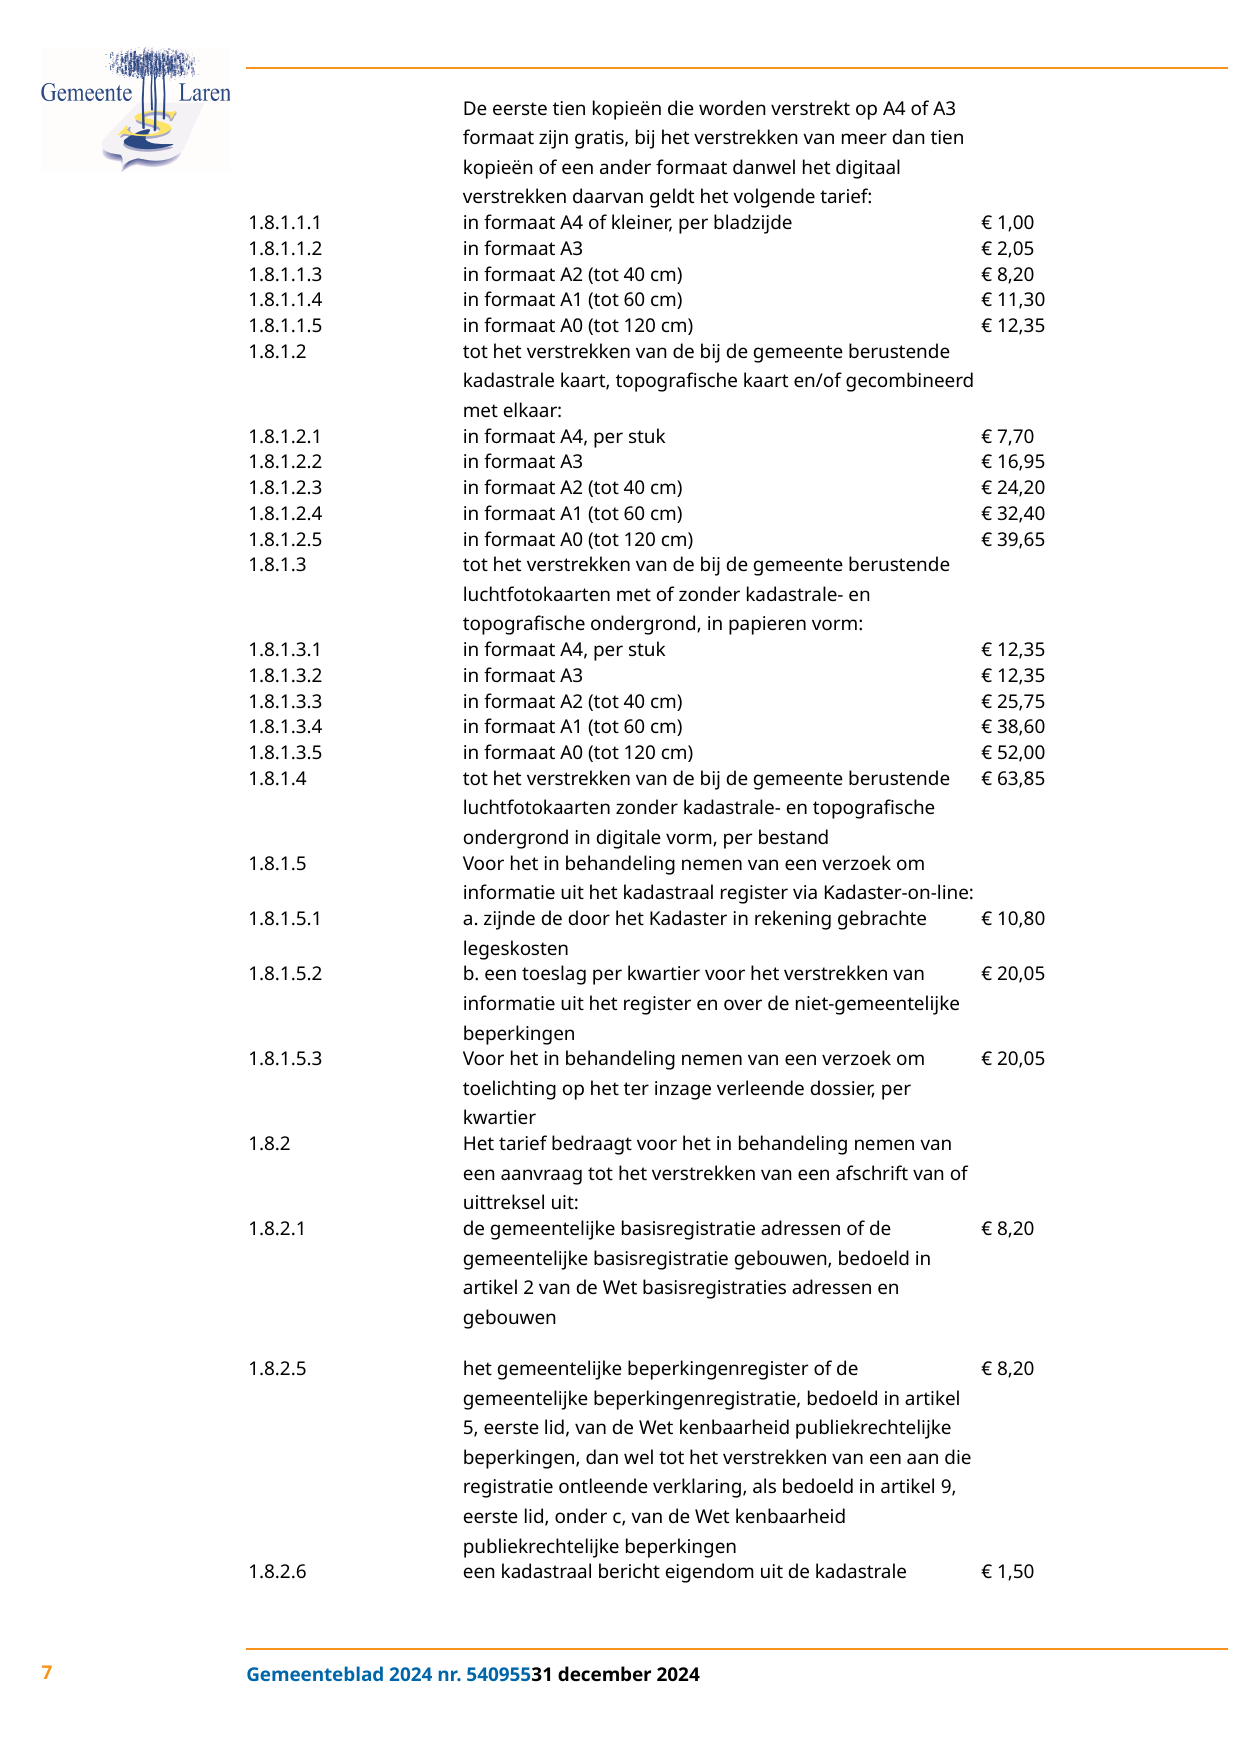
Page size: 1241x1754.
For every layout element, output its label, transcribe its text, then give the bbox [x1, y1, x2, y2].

table_cell b. een toeslag per kwartier voor het verstrekken van informatie uit het register en over de niet-gemeentelijke beperkingen [463, 961, 981, 1045]
table_cell a. zijnde de door het Kadaster in rekening gebrachte legeskosten [463, 905, 981, 961]
table_cell tot het verstrekken van de bij de gemeente berustende luchtfotokaarten zonder kadastrale- en topografische ondergrond in digitale vorm, per bestand [463, 765, 981, 850]
table_cell 1.8.1.5.1 [248, 905, 463, 961]
table_cell in formaat A3 [463, 449, 981, 474]
table_cell € 10,80 [981, 905, 1152, 961]
table_cell 1.8.1.2.4 [248, 500, 463, 526]
table_cell in formaat A4 of kleiner, per bladzijde [463, 209, 981, 235]
table_cell 1.8.1.5.3 [248, 1045, 463, 1130]
table_cell [248, 1330, 463, 1355]
table_cell 1.8.1.2.5 [248, 526, 463, 551]
table_cell € 8,20 [981, 1215, 1152, 1330]
table_cell 1.8.2.5 [248, 1355, 463, 1559]
table_cell € 20,05 [981, 1045, 1152, 1130]
table_cell 1.8.1.3.5 [248, 739, 463, 765]
table_cell in formaat A2 (tot 40 cm) [463, 474, 981, 500]
table_cell € 12,35 [981, 636, 1152, 662]
table_cell [981, 1330, 1152, 1355]
table_cell in formaat A1 (tot 60 cm) [463, 714, 981, 739]
table_cell in formaat A1 (tot 60 cm) [463, 500, 981, 526]
table_cell [981, 850, 1152, 905]
picture [41, 47, 231, 172]
table_cell 1.8.1.2.3 [248, 474, 463, 500]
table_cell De eerste tien kopieën die worden verstrekt op A4 of A3 formaat zijn gratis, bij het verstrekken van meer dan tien kopieën of een ander formaat danwel het digitaal verstrekken daarvan geldt het volgende tarief: [463, 95, 981, 209]
table_cell in formaat A2 (tot 40 cm) [463, 688, 981, 713]
table_cell de gemeentelijke basisregistratie adressen of de gemeentelijke basisregistratie gebouwen, bedoeld in artikel 2 van de Wet basisregistraties adressen en gebouwen [463, 1215, 981, 1330]
table_cell € 1,00 [981, 209, 1152, 235]
table_cell € 39,65 [981, 526, 1152, 551]
table_cell in formaat A0 (tot 120 cm) [463, 526, 981, 551]
table_cell in formaat A4, per stuk [463, 423, 981, 448]
table_cell [981, 551, 1152, 636]
table_cell € 7,70 [981, 423, 1152, 448]
table_cell een kadastraal bericht eigendom uit de kadastrale [463, 1559, 981, 1584]
table_cell in formaat A1 (tot 60 cm) [463, 286, 981, 312]
table_cell in formaat A3 [463, 662, 981, 688]
table_cell in formaat A0 (tot 120 cm) [463, 739, 981, 765]
table_cell 1.8.2.6 [248, 1559, 463, 1584]
table_cell in formaat A2 (tot 40 cm) [463, 261, 981, 286]
table_cell 1.8.1.2.2 [248, 449, 463, 474]
table_cell € 20,05 [981, 961, 1152, 1045]
table_cell 1.8.1.1.4 [248, 286, 463, 312]
table_cell € 12,35 [981, 312, 1152, 338]
table_cell 1.8.1.5 [248, 850, 463, 905]
table_cell 1.8.1.5.2 [248, 961, 463, 1045]
table_cell € 11,30 [981, 286, 1152, 312]
table_cell [248, 95, 463, 209]
table_cell [981, 95, 1152, 209]
table_cell [981, 338, 1152, 423]
table_cell € 24,20 [981, 474, 1152, 500]
table_cell in formaat A0 (tot 120 cm) [463, 312, 981, 338]
table_cell 1.8.1.3.3 [248, 688, 463, 713]
table_cell € 32,40 [981, 500, 1152, 526]
table_cell € 38,60 [981, 714, 1152, 739]
table_cell 1.8.1.1.1 [248, 209, 463, 235]
table_cell € 12,35 [981, 662, 1152, 688]
table_cell 1.8.1.1.5 [248, 312, 463, 338]
table_cell € 8,20 [981, 1355, 1152, 1559]
table_cell 1.8.1.1.3 [248, 261, 463, 286]
table_cell € 8,20 [981, 261, 1152, 286]
table_cell in formaat A4, per stuk [463, 636, 981, 662]
table_cell Het tarief bedraagt voor het in behandeling nemen van een aanvraag tot het verstrekken van een afschrift van of uittreksel uit: [463, 1130, 981, 1215]
table_cell Voor het in behandeling nemen van een verzoek om informatie uit het kadastraal register via Kadaster-on-line: [463, 850, 981, 905]
table_cell € 52,00 [981, 739, 1152, 765]
table_cell 1.8.1.3.1 [248, 636, 463, 662]
table_cell 1.8.1.3.2 [248, 662, 463, 688]
table_cell 1.8.2 [248, 1130, 463, 1215]
table_cell in formaat A3 [463, 235, 981, 261]
table_cell het gemeentelijke beperkingenregister of de gemeentelijke beperkingenregistratie, bedoeld in artikel 5, eerste lid, van de Wet kenbaarheid publiekrechtelijke beperkingen, dan wel tot het verstrekken van een aan die registratie ontleende verklaring, als bedoeld in artikel 9, eerste lid, onder c, van de Wet kenbaarheid publiekrechtelijke beperkingen [463, 1355, 981, 1559]
table_cell 1.8.2.1 [248, 1215, 463, 1330]
table_cell [463, 1330, 981, 1355]
table_cell 1.8.1.1.2 [248, 235, 463, 261]
table_cell 1.8.1.4 [248, 765, 463, 850]
table_cell Voor het in behandeling nemen van een verzoek om toelichting op het ter inzage verleende dossier, per kwartier [463, 1045, 981, 1130]
table_cell € 63,85 [981, 765, 1152, 850]
table_cell [981, 1130, 1152, 1215]
table_cell 1.8.1.3 [248, 551, 463, 636]
table_cell € 25,75 [981, 688, 1152, 713]
table_cell 1.8.1.3.4 [248, 714, 463, 739]
table_cell 1.8.1.2 [248, 338, 463, 423]
table_cell tot het verstrekken van de bij de gemeente berustende luchtfotokaarten met of zonder kadastrale- en topografische ondergrond, in papieren vorm: [463, 551, 981, 636]
table_cell 1.8.1.2.1 [248, 423, 463, 448]
table_cell tot het verstrekken van de bij de gemeente berustende kadastrale kaart, topografische kaart en/of gecombineerd met elkaar: [463, 338, 981, 423]
table_cell € 16,95 [981, 449, 1152, 474]
table_cell € 1,50 [981, 1559, 1152, 1584]
table_cell € 2,05 [981, 235, 1152, 261]
